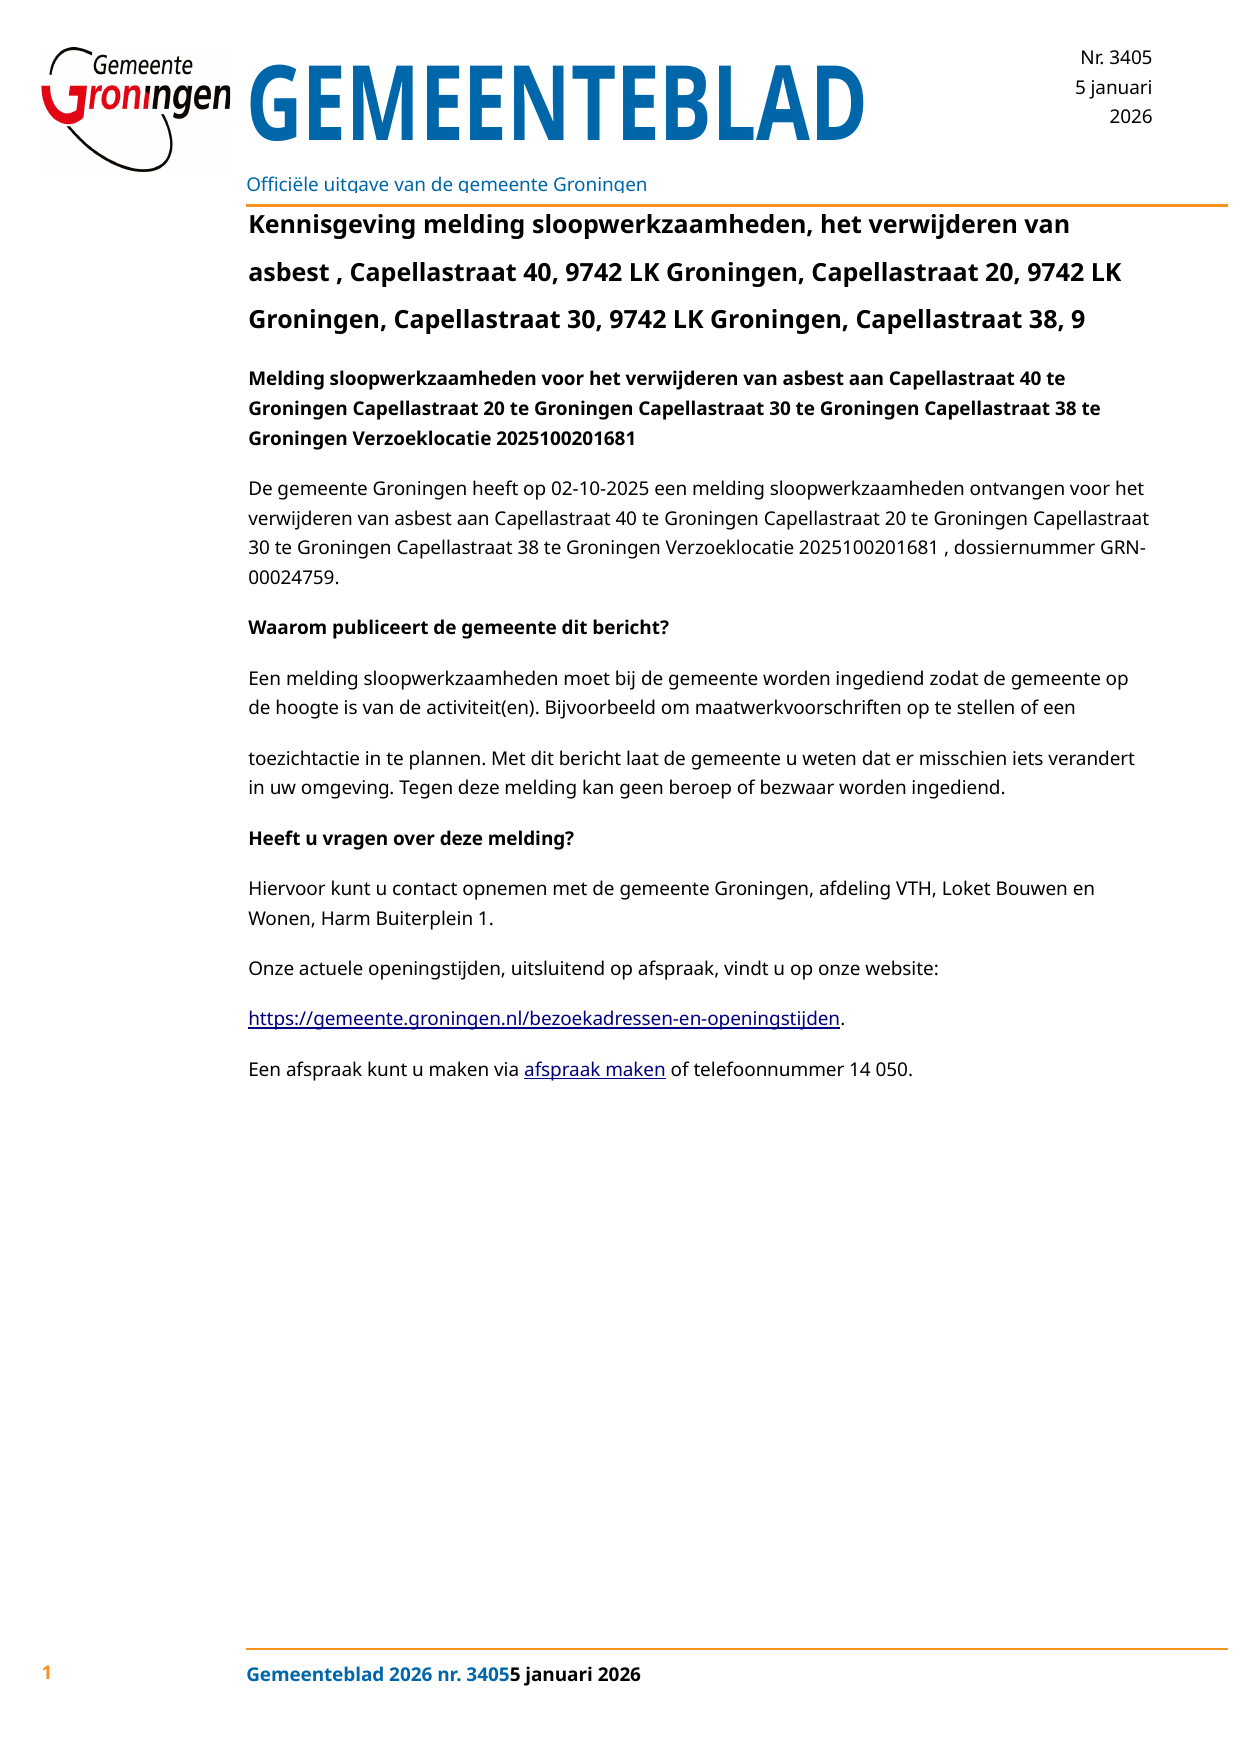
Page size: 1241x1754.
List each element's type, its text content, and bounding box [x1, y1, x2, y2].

text Hiervoor kunt u contact opnemen met de gemeente Groningen, afdeling VTH, Loket Bouwen en Wonen, Harm Buiterplein 1. [248, 875, 1152, 930]
text Melding sloopwerkzaamheden voor het verwijderen van asbest aan Capellastraat 40 te Groningen Capellastraat 20 te Groningen Capellastraat 30 te Groningen Capellastraat 38 te Groningen Verzoeklocatie 2025100201681 [248, 366, 1152, 450]
text De gemeente Groningen heeft op 02-10-2025 een melding sloopwerkzaamheden ontvangen voor het verwijderen van asbest aan Capellastraat 40 te Groningen Capellastraat 20 te Groningen Capellastraat 30 te Groningen Capellastraat 38 te Groningen Verzoeklocatie 2025100201681 , dossiernummer GRN-00024759. [248, 475, 1152, 589]
picture [41, 47, 231, 172]
text Heeft u vragen over deze melding? [248, 825, 1152, 850]
text Onze actuele openingstijden, uitsluitend op afspraak, vindt u op onze website: [248, 955, 1152, 981]
text Een afspraak kunt u maken via afspraak maken of telefoonnummer 14 050. [248, 1056, 1152, 1082]
text Waarom publiceert de gemeente dit bericht? [248, 614, 1152, 640]
text Een melding sloopwerkzaamheden moet bij de gemeente worden ingediend zodat de gemeente op de hoogte is van de activiteit(en). Bijvoorbeeld om maatwerkvoorschriften op te stellen of een [248, 665, 1152, 720]
text https://gemeente.groningen.nl/bezoekadressen-en-openingstijden. [248, 1006, 1152, 1031]
text Kennisgeving melding sloopwerkzaamheden, het verwijderen van asbest , Capellastraat 40, 9742 LK Groningen, Capellastraat 20, 9742 LK Groningen, Capellastraat 30, 9742 LK Groningen, Capellastraat 38, 9 [248, 207, 1152, 336]
text toezichtactie in te plannen. Met dit bericht laat de gemeente u weten dat er misschien iets verandert in uw omgeving. Tegen deze melding kan geen beroep of bezwaar worden ingediend. [248, 745, 1152, 800]
